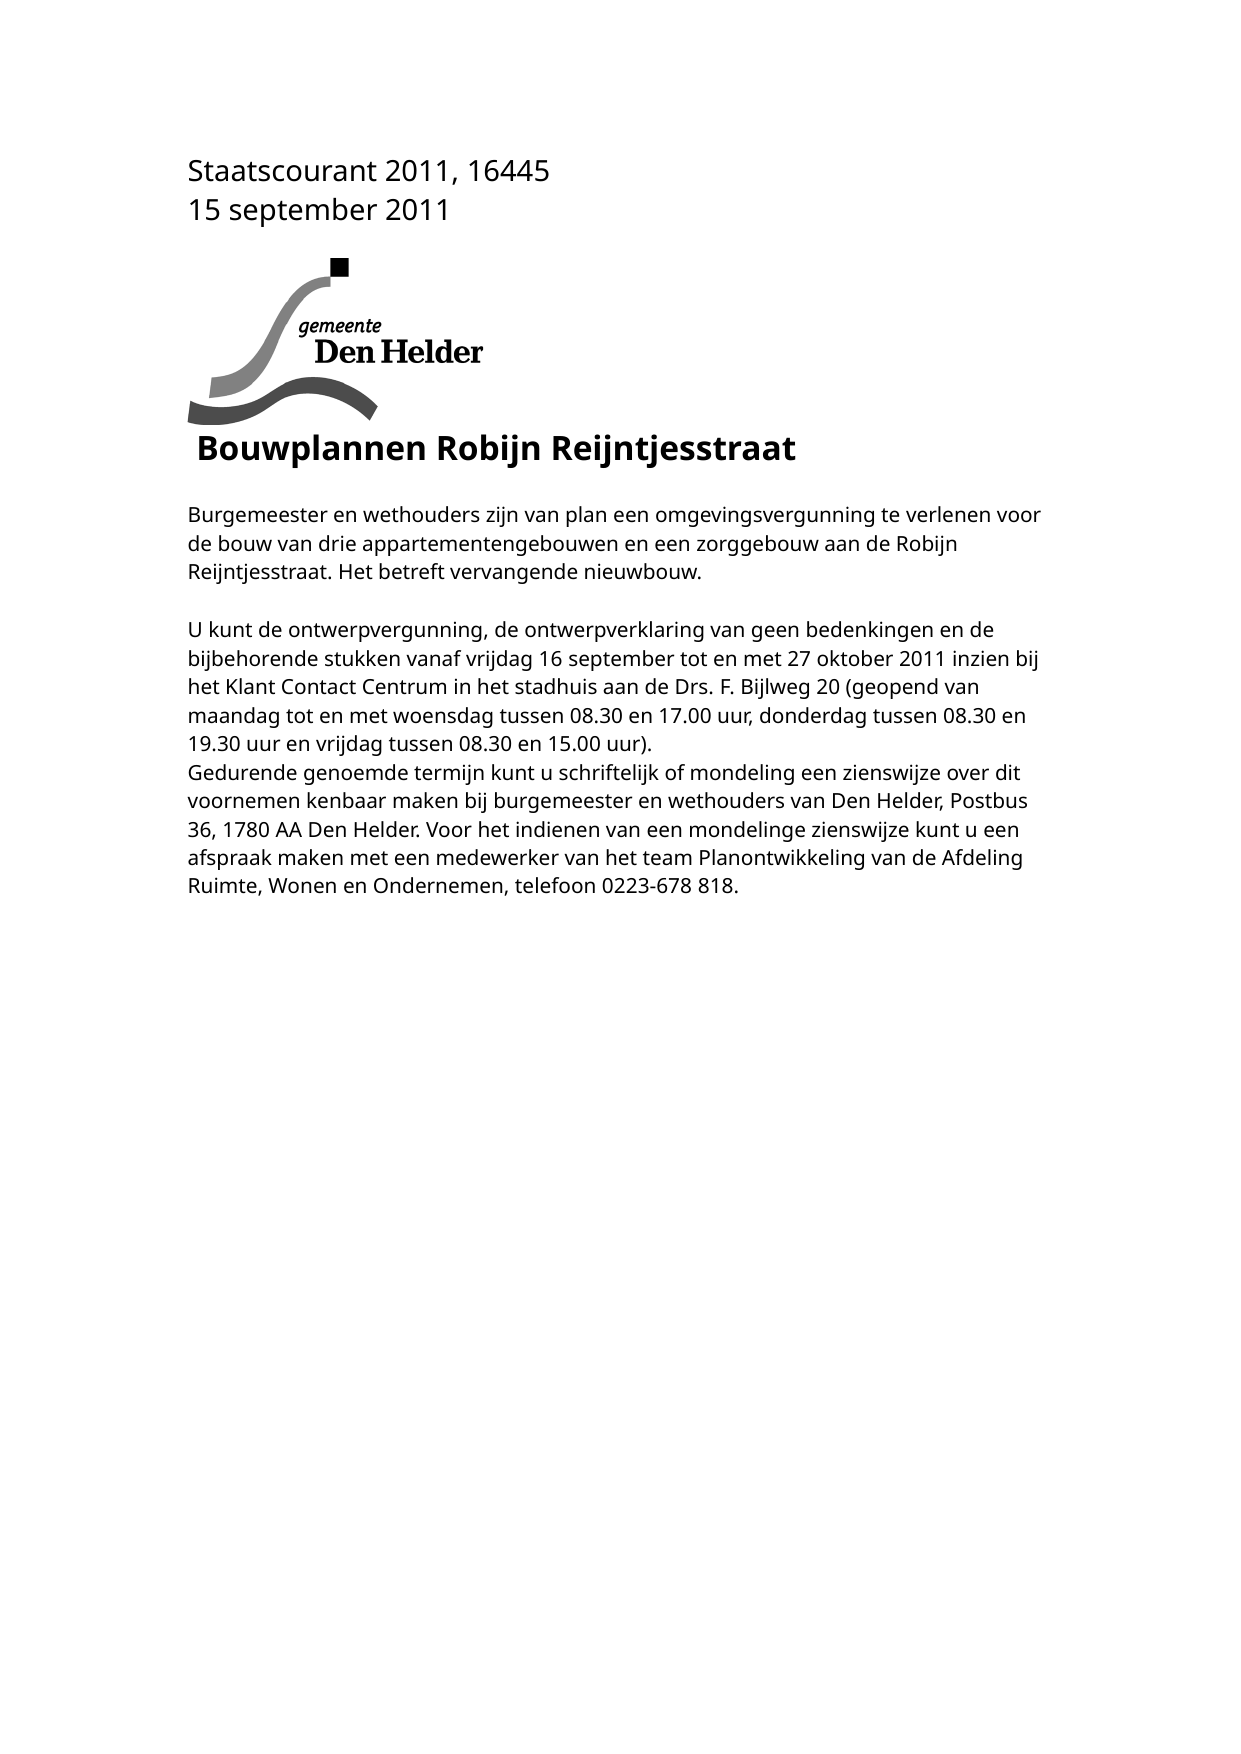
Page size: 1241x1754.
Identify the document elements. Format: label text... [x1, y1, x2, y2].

subtitle Bouwplannen Robijn Reijntjesstraat [187, 271, 1053, 470]
text Staatscourant 2011, 16445 [187, 150, 1053, 190]
text Gedurende genoemde termijn kunt u schriftelijk of mondeling een zienswijze over dit voornemen kenbaar maken bij burgemeester en wethouders van Den Helder, Postbus 36, 1780 AA Den Helder. Voor het indienen van een mondelinge zienswijze kunt u een afspraak maken met een medewerker van het team Planontwikkeling van de Afdeling Ruimte, Wonen en Ondernemen, telefoon 0223-678 818. [187, 758, 1053, 900]
text U kunt de ontwerpvergunning, de ontwerpverklaring van geen bedenkingen en de bijbehorende stukken vanaf vrijdag 16 september tot en met 27 oktober 2011 inzien bij het Klant Contact Centrum in het stadhuis aan de Drs. F. Bijlweg 20 (geopend van maandag tot en met woensdag tussen 08.30 en 17.00 uur, donderdag tussen 08.30 en 19.30 uur en vrijdag tussen 08.30 en 15.00 uur). [187, 616, 1053, 758]
picture [187, 258, 484, 425]
text Burgemeester en wethouders zijn van plan een omgevingsvergunning te verlenen voor de bouw van drie appartementengebouwen en een zorggebouw aan de Robijn Reijntjesstraat. Het betreft vervangende nieuwbouw. [187, 500, 1053, 586]
text 15 september 2011 [187, 190, 1053, 229]
